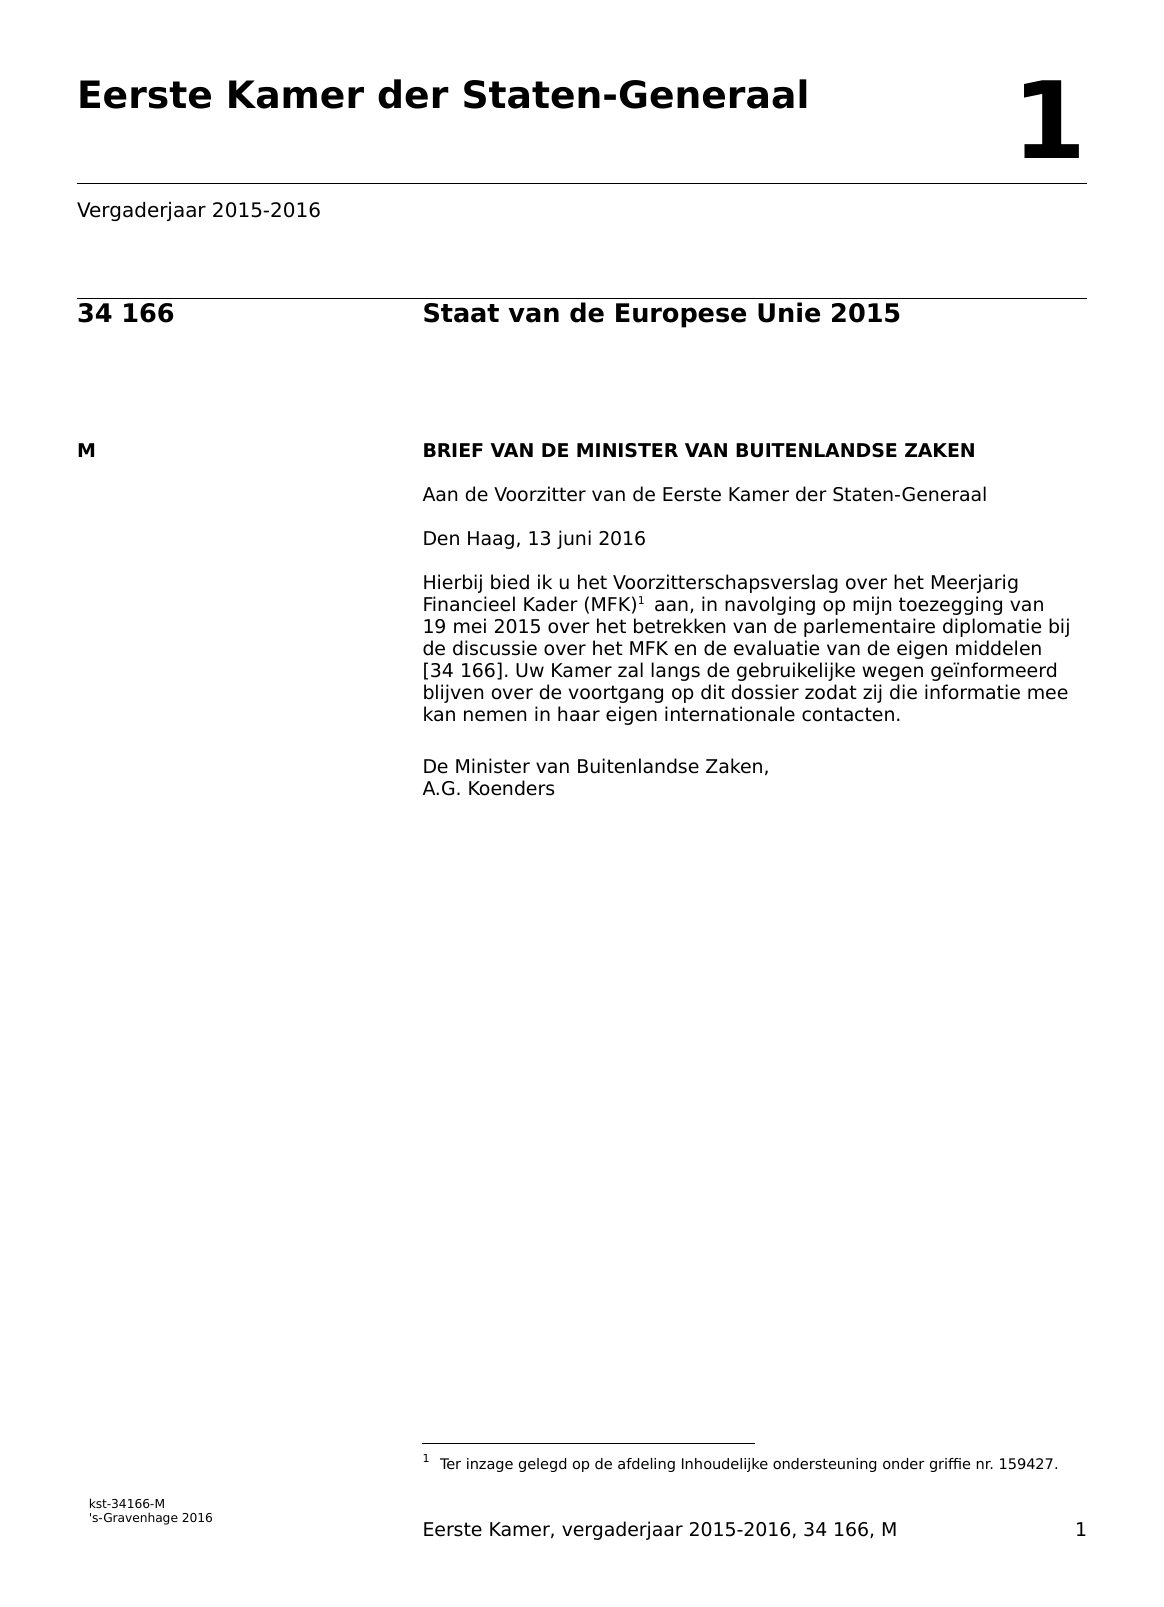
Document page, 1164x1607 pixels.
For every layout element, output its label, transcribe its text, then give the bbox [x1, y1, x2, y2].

text 's-Gravenhage 2016 [88, 1511, 323, 1525]
table_cell Vergaderjaar 2015-2016 [77, 184, 1087, 298]
subtitle 34 166 Staat van de Europese Unie 2015 [77, 299, 1087, 329]
table_header Eerste Kamer der Staten-Generaal [77, 59, 886, 183]
subtitle M BRIEF VAN DE MINISTER VAN BUITENLANDSE ZAKEN [77, 440, 1087, 462]
text De Minister van Buitenlandse Zaken, A.G. Koenders [422, 756, 1087, 800]
text kst-34166-M [88, 1497, 323, 1511]
text Hierbij bied ik u het Voorzitterschapsverslag over het Meerjarig Financieel Kader (MFK) aan, in navolging op mijn toezegging van 19 mei 2015 over het betrekken van de parlementaire diplomatie bij de discussie over het MFK en de evaluatie van de eigen middelen [34 166]. Uw Kamer zal langs de gebruikelijke wegen geïnformeerd blijven over de voortgang op dit dossier zodat zij die informatie mee kan nemen in haar eigen internationale contacten. [422, 572, 1087, 726]
text Ter inzage gelegd op de afdeling Inhoudelijke ondersteuning onder griffie nr. 159427. [422, 1452, 1087, 1474]
text Aan de Voorzitter van de Eerste Kamer der Staten-Generaal [422, 484, 1087, 506]
table_header 1 [886, 59, 1087, 183]
text Den Haag, 13 juni 2016 [422, 528, 1087, 550]
